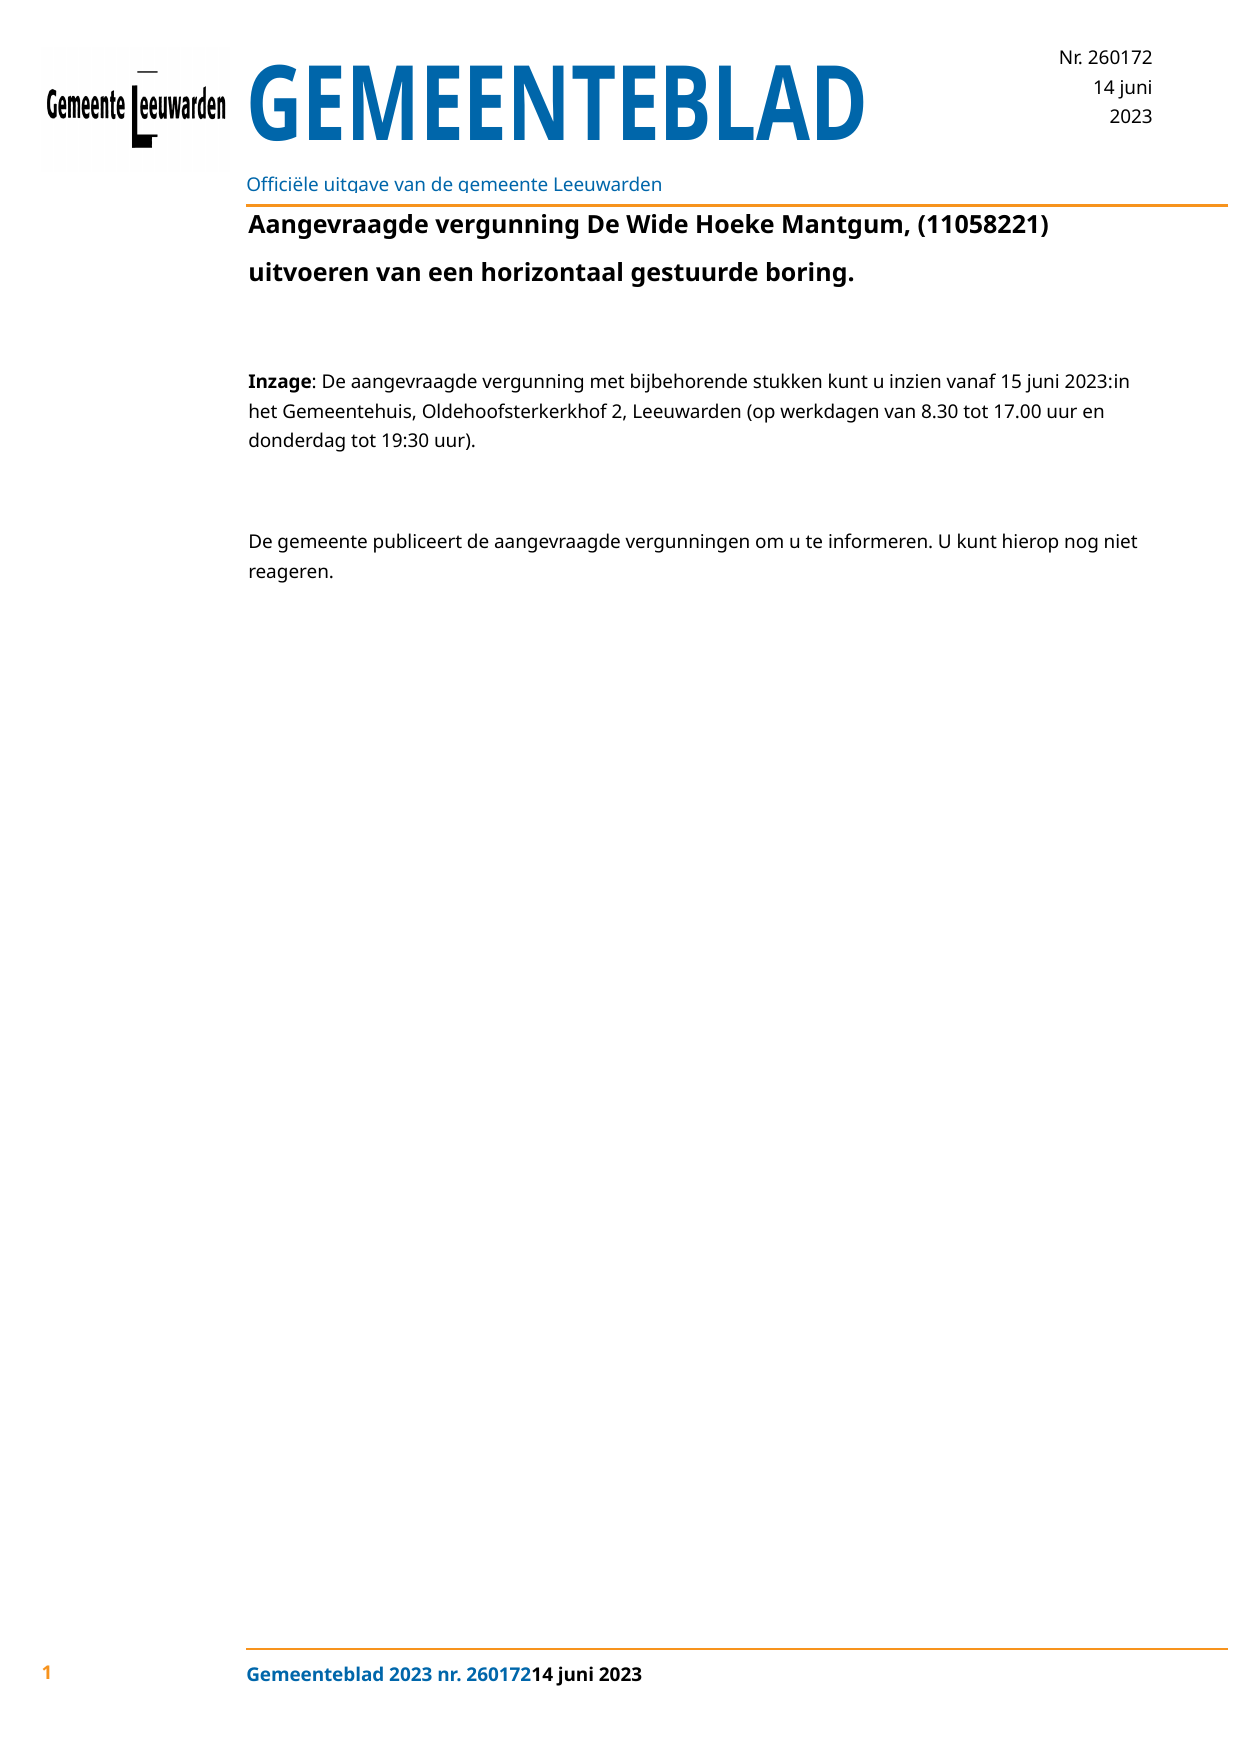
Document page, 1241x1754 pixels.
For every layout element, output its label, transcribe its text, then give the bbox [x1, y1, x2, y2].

text Inzage: De aangevraagde vergunning met bijbehorende stukken kunt u inzien vanaf 15 juni 2023:in het Gemeentehuis, Oldehoofsterkerkhof 2, Leeuwarden (op werkdagen van 8.30 tot 17.00 uur en donderdag tot 19:30 uur). [248, 368, 1152, 453]
text De gemeente publiceert de aangevraagde vergunningen om u te informeren. U kunt hierop nog niet reageren. [248, 528, 1152, 584]
picture [41, 47, 231, 172]
text Aangevraagde vergunning De Wide Hoeke Mantgum, (11058221) uitvoeren van een horizontaal gestuurde boring. [248, 207, 1152, 288]
